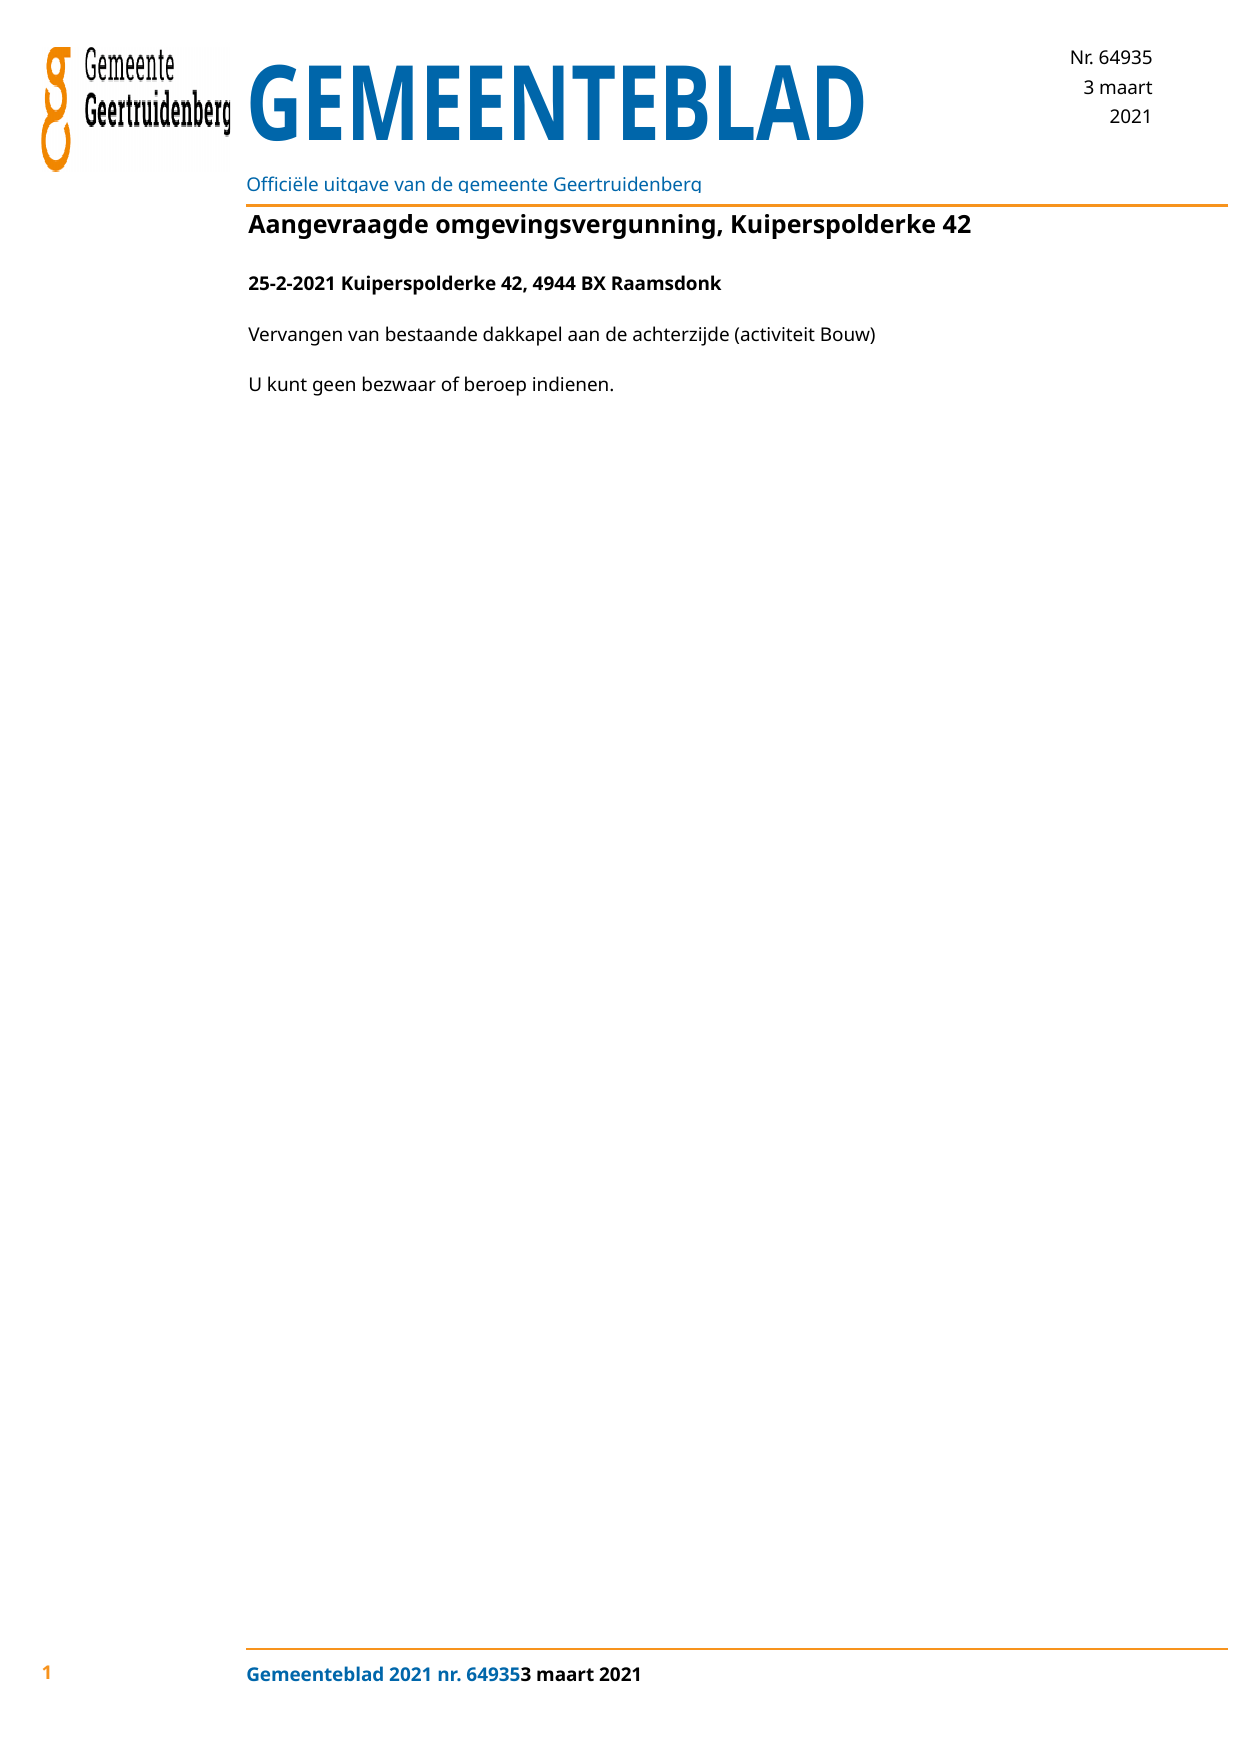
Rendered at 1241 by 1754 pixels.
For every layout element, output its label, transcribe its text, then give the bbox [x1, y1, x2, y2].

text 25-2-2021 Kuiperspolderke 42, 4944 BX Raamsdonk [248, 270, 1152, 296]
text Vervangen van bestaande dakkapel aan de achterzijde (activiteit Bouw) [248, 321, 1152, 346]
text Aangevraagde omgevingsvergunning, Kuiperspolderke 42 [248, 207, 1152, 241]
text U kunt geen bezwaar of beroep indienen. [248, 371, 1152, 397]
picture [41, 47, 231, 172]
